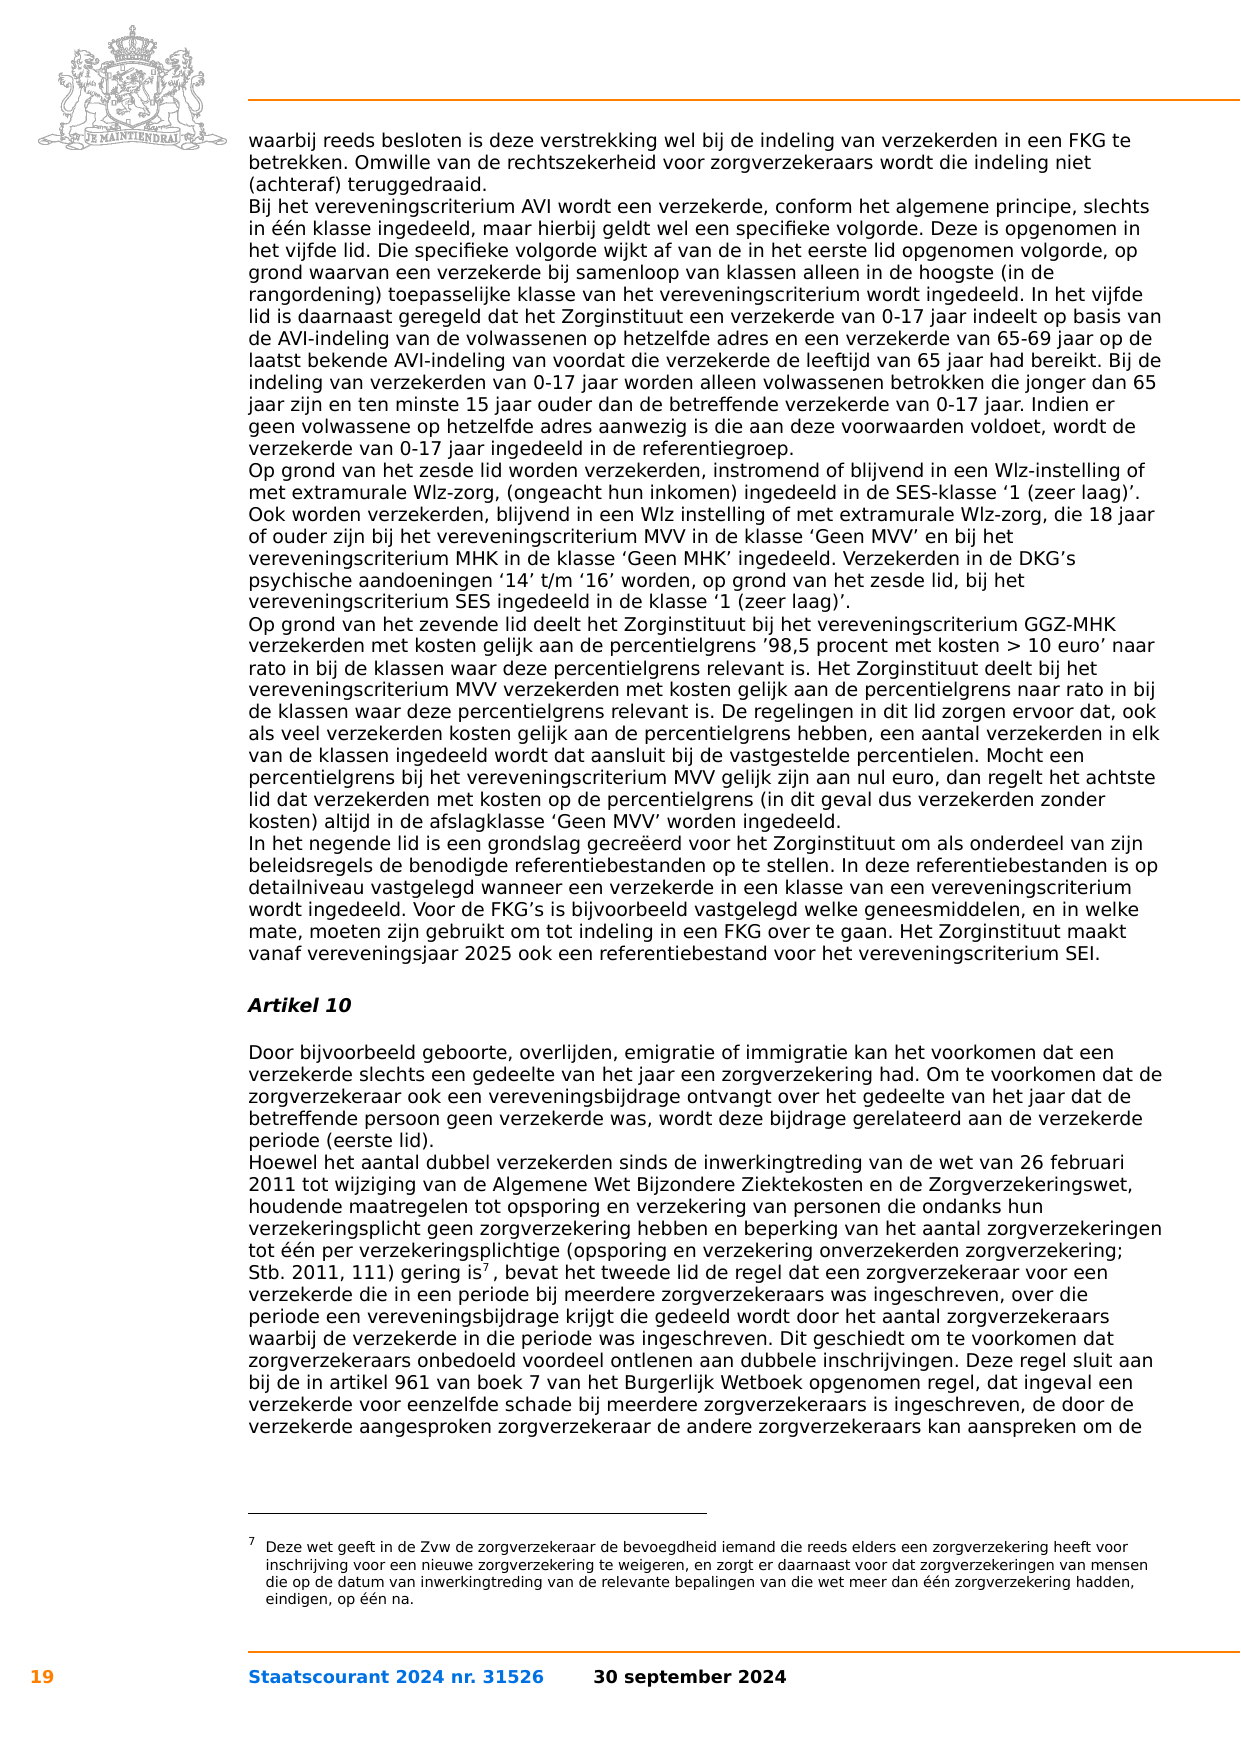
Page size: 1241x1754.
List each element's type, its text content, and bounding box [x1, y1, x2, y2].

text Deze wet geeft in de Zvw de zorgverzekeraar de bevoegdheid iemand die reeds elders een zorgverzekering heeft voor inschrijving voor een nieuwe zorgverzekering te weigeren, en zorgt er daarnaast voor dat zorgverzekeringen van mensen die op de datum van inwerkingtreding van de relevante bepalingen van die wet meer dan één zorgverzekering hadden, eindigen, op één na. [248, 1535, 1163, 1608]
text Op grond van het zesde lid worden verzekerden, instromend of blijvend in een Wlz-instelling of met extramurale Wlz-zorg, (ongeacht hun inkomen) ingedeeld in de SES-klasse ‘1 (zeer laag)’. Ook worden verzekerden, blijvend in een Wlz instelling of met extramurale Wlz-zorg, die 18 jaar of ouder zijn bij het vereveningscriterium MVV in de klasse ‘Geen MVV’ en bij het vereveningscriterium MHK in de klasse ‘Geen MHK’ ingedeeld. Verzekerden in de DKG’s psychische aandoeningen ‘14’ t/m ‘16’ worden, op grond van het zesde lid, bij het vereveningscriterium SES ingedeeld in de klasse ‘1 (zeer laag)’. [248, 459, 1163, 613]
text Hoewel het aantal dubbel verzekerden sinds de inwerkingtreding van de wet van 26 februari 2011 tot wijziging van de Algemene Wet Bijzondere Ziektekosten en de Zorgverzekeringswet, houdende maatregelen tot opsporing en verzekering van personen die ondanks hun verzekeringsplicht geen zorgverzekering hebben en beperking van het aantal zorgverzekeringen tot één per verzekeringsplichtige (opsporing en verzekering onverzekerden zorgverzekering; Stb. 2011, 111) gering is, bevat het tweede lid de regel dat een zorgverzekeraar voor een verzekerde die in een periode bij meerdere zorgverzekeraars was ingeschreven, over die periode een vereveningsbijdrage krijgt die gedeeld wordt door het aantal zorgverzekeraars waarbij de verzekerde in die periode was ingeschreven. Dit geschiedt om te voorkomen dat zorgverzekeraars onbedoeld voordeel ontlenen aan dubbele inschrijvingen. Deze regel sluit aan bij de in artikel 961 van boek 7 van het Burgerlijk Wetboek opgenomen regel, dat ingeval een verzekerde voor eenzelfde schade bij meerdere zorgverzekeraars is ingeschreven, de door de verzekerde aangesproken zorgverzekeraar de andere zorgverzekeraars kan aanspreken om de [248, 1152, 1163, 1438]
text waarbij reeds besloten is deze verstrekking wel bij de indeling van verzekerden in een FKG te betrekken. Omwille van de rechtszekerheid voor zorgverzekeraars wordt die indeling niet (achteraf) teruggedraaid. [248, 130, 1163, 196]
text Op grond van het zevende lid deelt het Zorginstituut bij het vereveningscriterium GGZ-MHK verzekerden met kosten gelijk aan de percentielgrens ’98,5 procent met kosten > 10 euro’ naar rato in bij de klassen waar deze percentielgrens relevant is. Het Zorginstituut deelt bij het vereveningscriterium MVV verzekerden met kosten gelijk aan de percentielgrens naar rato in bij de klassen waar deze percentielgrens relevant is. De regelingen in dit lid zorgen ervoor dat, ook als veel verzekerden kosten gelijk aan de percentielgrens hebben, een aantal verzekerden in elk van de klassen ingedeeld wordt dat aansluit bij de vastgestelde percentielen. Mocht een percentielgrens bij het vereveningscriterium MVV gelijk zijn aan nul euro, dan regelt het achtste lid dat verzekerden met kosten op de percentielgrens (in dit geval dus verzekerden zonder kosten) altijd in de afslagklasse ‘Geen MVV’ worden ingedeeld. [248, 613, 1163, 833]
text In het negende lid is een grondslag gecreëerd voor het Zorginstituut om als onderdeel van zijn beleidsregels de benodigde referentiebestanden op te stellen. In deze referentiebestanden is op detailniveau vastgelegd wanneer een verzekerde in een klasse van een vereveningscriterium wordt ingedeeld. Voor de FKG’s is bijvoorbeeld vastgelegd welke geneesmiddelen, en in welke mate, moeten zijn gebruikt om tot indeling in een FKG over te gaan. Het Zorginstituut maakt vanaf vereveningsjaar 2025 ook een referentiebestand voor het vereveningscriterium SEI. [248, 833, 1163, 965]
text Door bijvoorbeeld geboorte, overlijden, emigratie of immigratie kan het voorkomen dat een verzekerde slechts een gedeelte van het jaar een zorgverzekering had. Om te voorkomen dat de zorgverzekeraar ook een vereveningsbijdrage ontvangt over het gedeelte van het jaar dat de betreffende persoon geen verzekerde was, wordt deze bijdrage gerelateerd aan de verzekerde periode (eerste lid). [248, 1042, 1163, 1152]
subtitle Artikel 10 [248, 995, 1163, 1017]
picture [38, 25, 227, 150]
text Bij het vereveningscriterium AVI wordt een verzekerde, conform het algemene principe, slechts in één klasse ingedeeld, maar hierbij geldt wel een specifieke volgorde. Deze is opgenomen in het vijfde lid. Die specifieke volgorde wijkt af van de in het eerste lid opgenomen volgorde, op grond waarvan een verzekerde bij samenloop van klassen alleen in de hoogste (in de rangordening) toepasselijke klasse van het vereveningscriterium wordt ingedeeld. In het vijfde lid is daarnaast geregeld dat het Zorginstituut een verzekerde van 0-17 jaar indeelt op basis van de AVI-indeling van de volwassenen op hetzelfde adres en een verzekerde van 65-69 jaar op de laatst bekende AVI-indeling van voordat die verzekerde de leeftijd van 65 jaar had bereikt. Bij de indeling van verzekerden van 0-17 jaar worden alleen volwassenen betrokken die jonger dan 65 jaar zijn en ten minste 15 jaar ouder dan de betreffende verzekerde van 0-17 jaar. Indien er geen volwassene op hetzelfde adres aanwezig is die aan deze voorwaarden voldoet, wordt de verzekerde van 0-17 jaar ingedeeld in de referentiegroep. [248, 196, 1163, 459]
